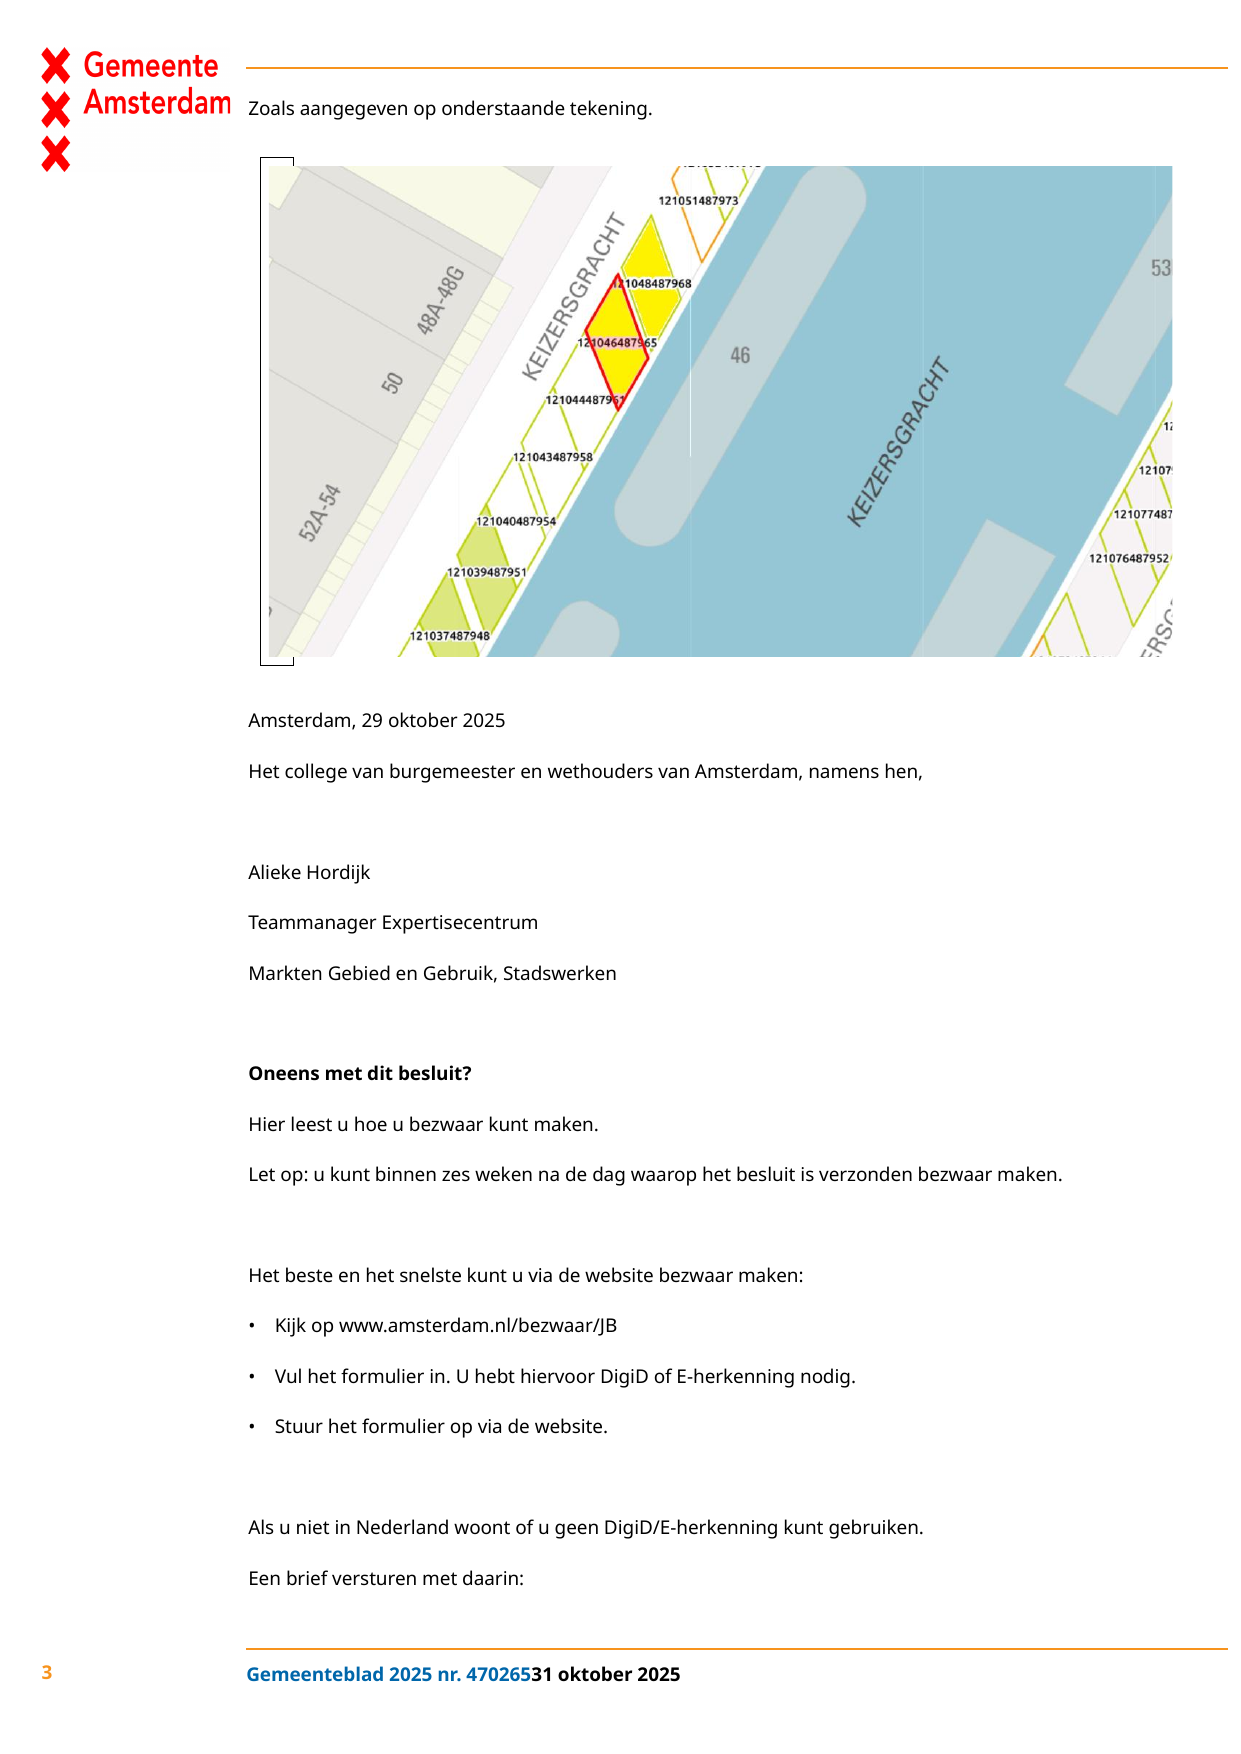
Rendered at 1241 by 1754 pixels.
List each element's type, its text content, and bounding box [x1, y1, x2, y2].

picture [268, 166, 1173, 657]
text Oneens met dit besluit? [248, 1061, 1152, 1086]
text Een brief versturen met daarin: [248, 1565, 1152, 1590]
text • Vul het formulier in. U hebt hiervoor DigiD of E-herkenning nodig. [248, 1363, 1152, 1389]
text Het beste en het snelste kunt u via de website bezwaar maken: [248, 1262, 1152, 1288]
text Let op: u kunt binnen zes weken na de dag waarop het besluit is verzonden bezwaar maken. [248, 1161, 1152, 1187]
picture [41, 47, 231, 172]
text Als u niet in Nederland woont of u geen DigiD/E-herkenning kunt gebruiken. [248, 1514, 1152, 1540]
text • Stuur het formulier op via de website. [248, 1413, 1152, 1439]
text Zoals aangegeven op onderstaande tekening. [248, 95, 1152, 121]
text Hier leest u hoe u bezwaar kunt maken. [248, 1111, 1152, 1137]
text Teammanager Expertisecentrum [248, 909, 1152, 935]
text Het college van burgemeester en wethouders van Amsterdam, namens hen, [248, 758, 1152, 784]
text Alieke Hordijk [248, 859, 1152, 884]
text Markten Gebied en Gebruik, Stadswerken [248, 960, 1152, 985]
text Amsterdam, 29 oktober 2025 [248, 708, 1152, 733]
text • Kijk op www.amsterdam.nl/bezwaar/JB [248, 1313, 1152, 1338]
